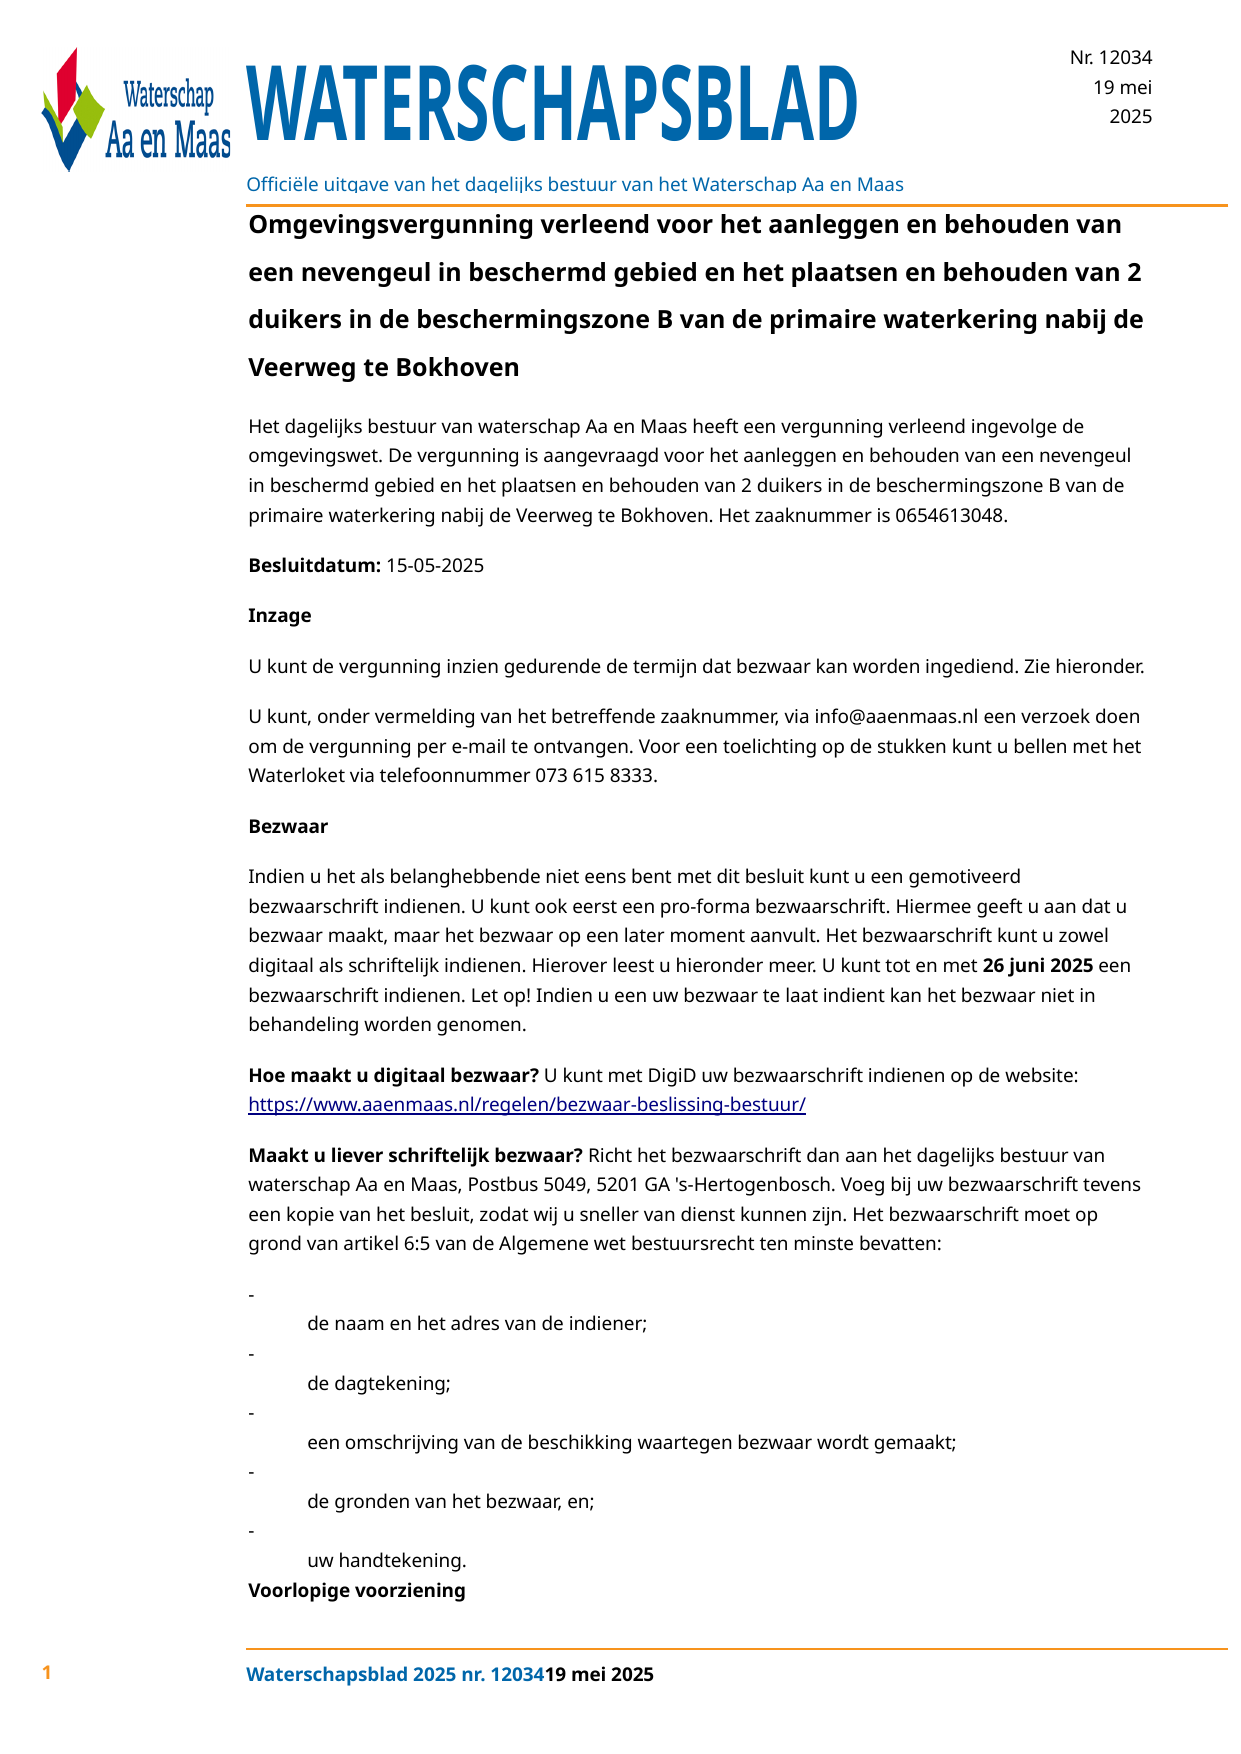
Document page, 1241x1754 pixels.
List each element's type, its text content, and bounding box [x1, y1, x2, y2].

list de gronden van het bezwaar, en; [248, 1488, 1152, 1514]
list uw handtekening. [248, 1547, 1152, 1573]
text U kunt de vergunning inzien gedurende de termijn dat bezwaar kan worden ingediend. Zie hieronder. [248, 653, 1152, 679]
text Voorlopige voorziening [248, 1577, 1152, 1603]
text Hoe maakt u digitaal bezwaar? U kunt met DigiD uw bezwaarschrift indienen op de website: https://www.aaenmaas.nl/regelen/bezwaar-beslissing-bestuur/ [248, 1062, 1152, 1117]
text U kunt, onder vermelding van het betreffende zaaknummer, via info@aaenmaas.nl een verzoek doen om de vergunning per e-mail te ontvangen. Voor een toelichting op de stukken kunt u bellen met het Waterloket via telefoonnummer 073 615 8333. [248, 703, 1152, 788]
list de dagtekening; [248, 1370, 1152, 1396]
text Het dagelijks bestuur van waterschap Aa en Maas heeft een vergunning verleend ingevolge de omgevingswet. De vergunning is aangevraagd voor het aanleggen en behouden van een nevengeul in beschermd gebied en het plaatsen en behouden van 2 duikers in de beschermingszone B van de primaire waterkering nabij de Veerweg te Bokhoven. Het zaaknummer is 0654613048. [248, 413, 1152, 528]
text Bezwaar [248, 813, 1152, 839]
text Omgevingsvergunning verleend voor het aanleggen en behouden van een nevengeul in beschermd gebied en het plaatsen en behouden van 2 duikers in de beschermingszone B van de primaire waterkering nabij de Veerweg te Bokhoven [248, 207, 1152, 384]
list de naam en het adres van de indiener; [248, 1311, 1152, 1336]
list een omschrijving van de beschikking waartegen bezwaar wordt gemaakt; [248, 1429, 1152, 1455]
text Indien u het als belanghebbende niet eens bent met dit besluit kunt u een gemotiveerd bezwaarschrift indienen. U kunt ook eerst een pro-forma bezwaarschrift. Hiermee geeft u aan dat u bezwaar maakt, maar het bezwaar op een later moment aanvult. Het bezwaarschrift kunt u zowel digitaal als schriftelijk indienen. Hierover leest u hieronder meer. U kunt tot en met 26 juni 2025 een bezwaarschrift indienen. Let op! Indien u een uw bezwaar te laat indient kan het bezwaar niet in behandeling worden genomen. [248, 863, 1152, 1037]
text Inzage [248, 603, 1152, 628]
text Maakt u liever schriftelijk bezwaar? Richt het bezwaarschrift dan aan het dagelijks bestuur van waterschap Aa en Maas, Postbus 5049, 5201 GA 's-Hertogenbosch. Voeg bij uw bezwaarschrift tevens een kopie van het besluit, zodat wij u sneller van dienst kunnen zijn. Het bezwaarschrift moet op grond van artikel 6:5 van de Algemene wet bestuursrecht ten minste bevatten: [248, 1142, 1152, 1256]
text Besluitdatum: 15-05-2025 [248, 552, 1152, 578]
picture [41, 47, 231, 172]
